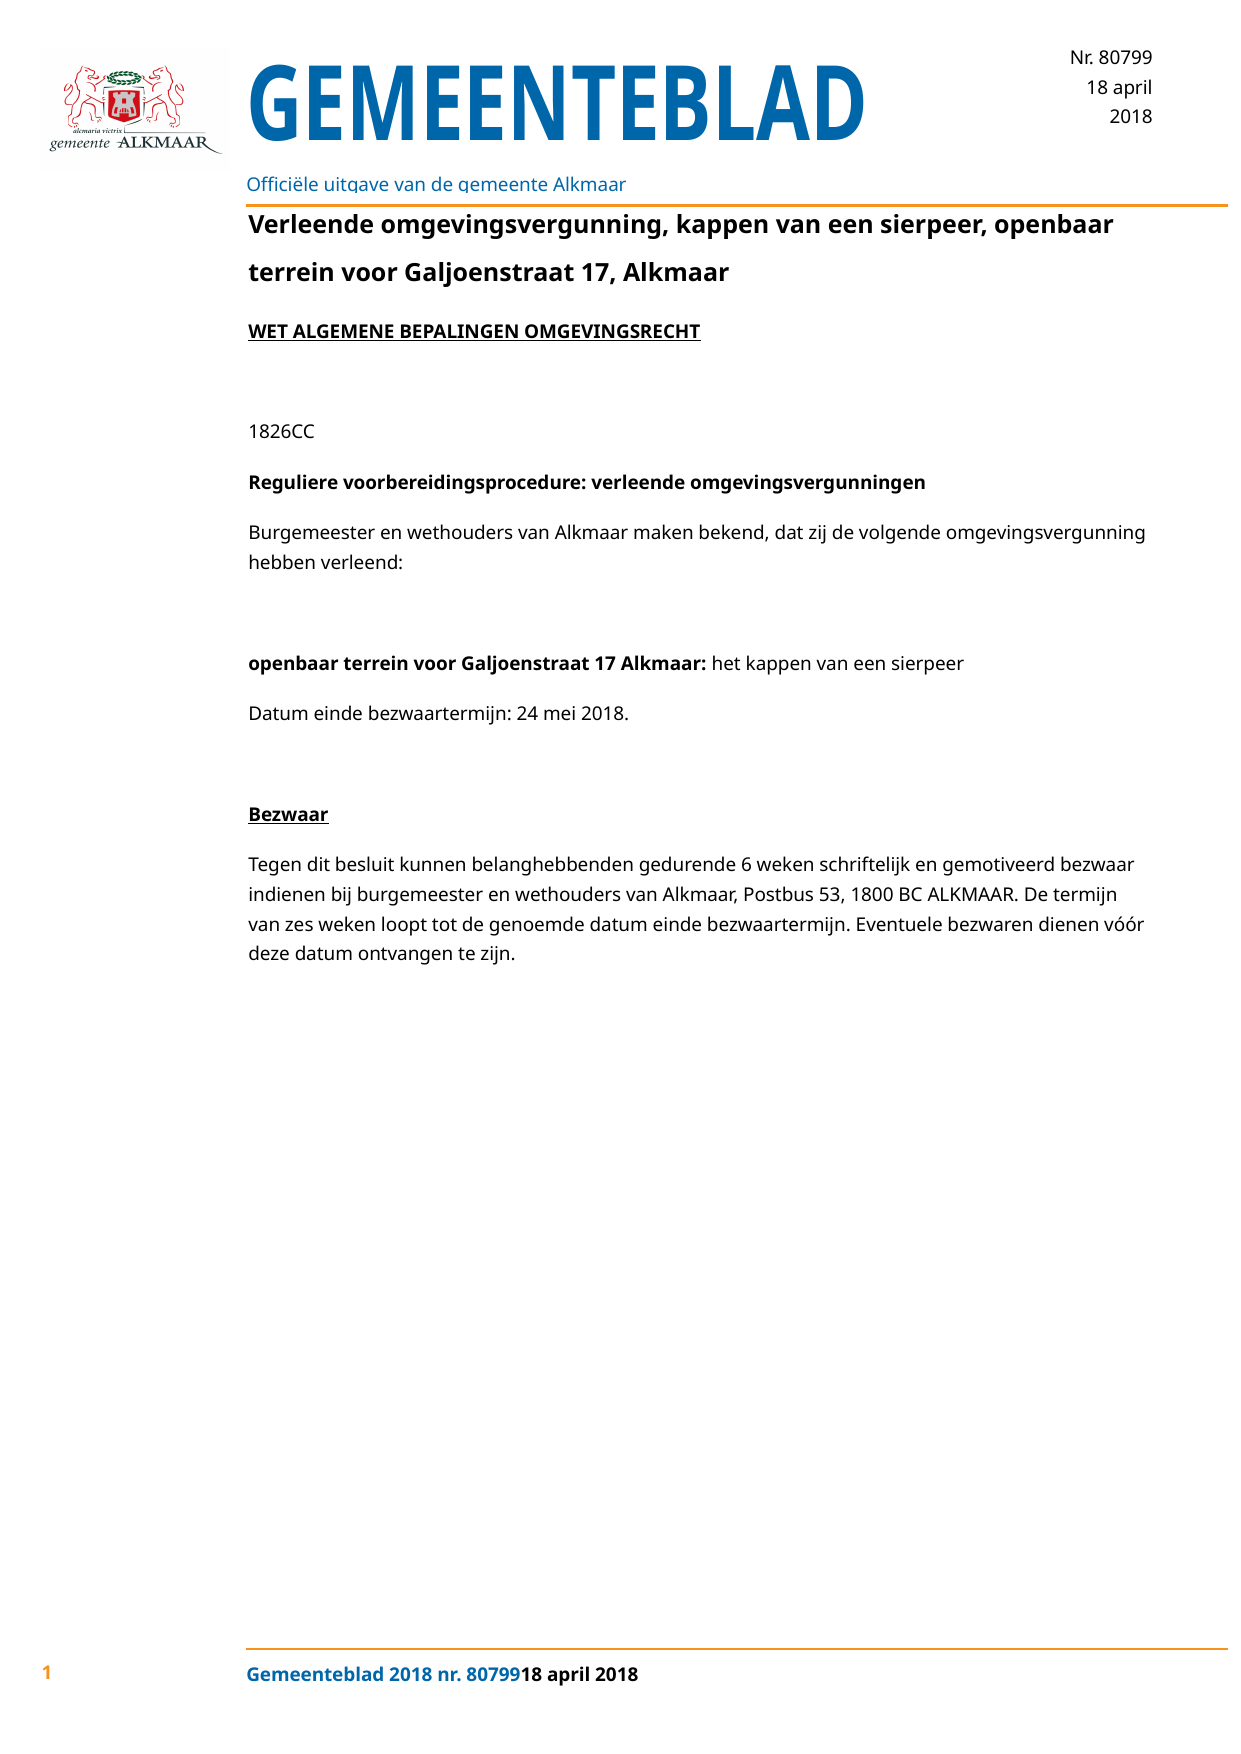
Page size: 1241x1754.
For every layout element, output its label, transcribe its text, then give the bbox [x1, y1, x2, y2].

text 1826CC [248, 419, 1152, 444]
text Tegen dit besluit kunnen belanghebbenden gedurende 6 weken schriftelijk en gemotiveerd bezwaar indienen bij burgemeester en wethouders van Alkmaar, Postbus 53, 1800 BC ALKMAAR. De termijn van zes weken loopt tot de genoemde datum einde bezwaartermijn. Eventuele bezwaren dienen vóór deze datum ontvangen te zijn. [248, 852, 1152, 966]
text Verleende omgevingsvergunning, kappen van een sierpeer, openbaar terrein voor Galjoenstraat 17, Alkmaar [248, 207, 1152, 288]
text WET ALGEMENE BEPALINGEN OMGEVINGSRECHT [248, 318, 1152, 344]
picture [41, 47, 231, 172]
text Reguliere voorbereidingsprocedure: verleende omgevingsvergunningen [248, 469, 1152, 495]
text Datum einde bezwaartermijn: 24 mei 2018. [248, 700, 1152, 726]
text Bezwaar [248, 801, 1152, 827]
text Burgemeester en wethouders van Alkmaar maken bekend, dat zij de volgende omgevingsvergunning hebben verleend: [248, 519, 1152, 575]
text openbaar terrein voor Galjoenstraat 17 Alkmaar: het kappen van een sierpeer [248, 650, 1152, 676]
